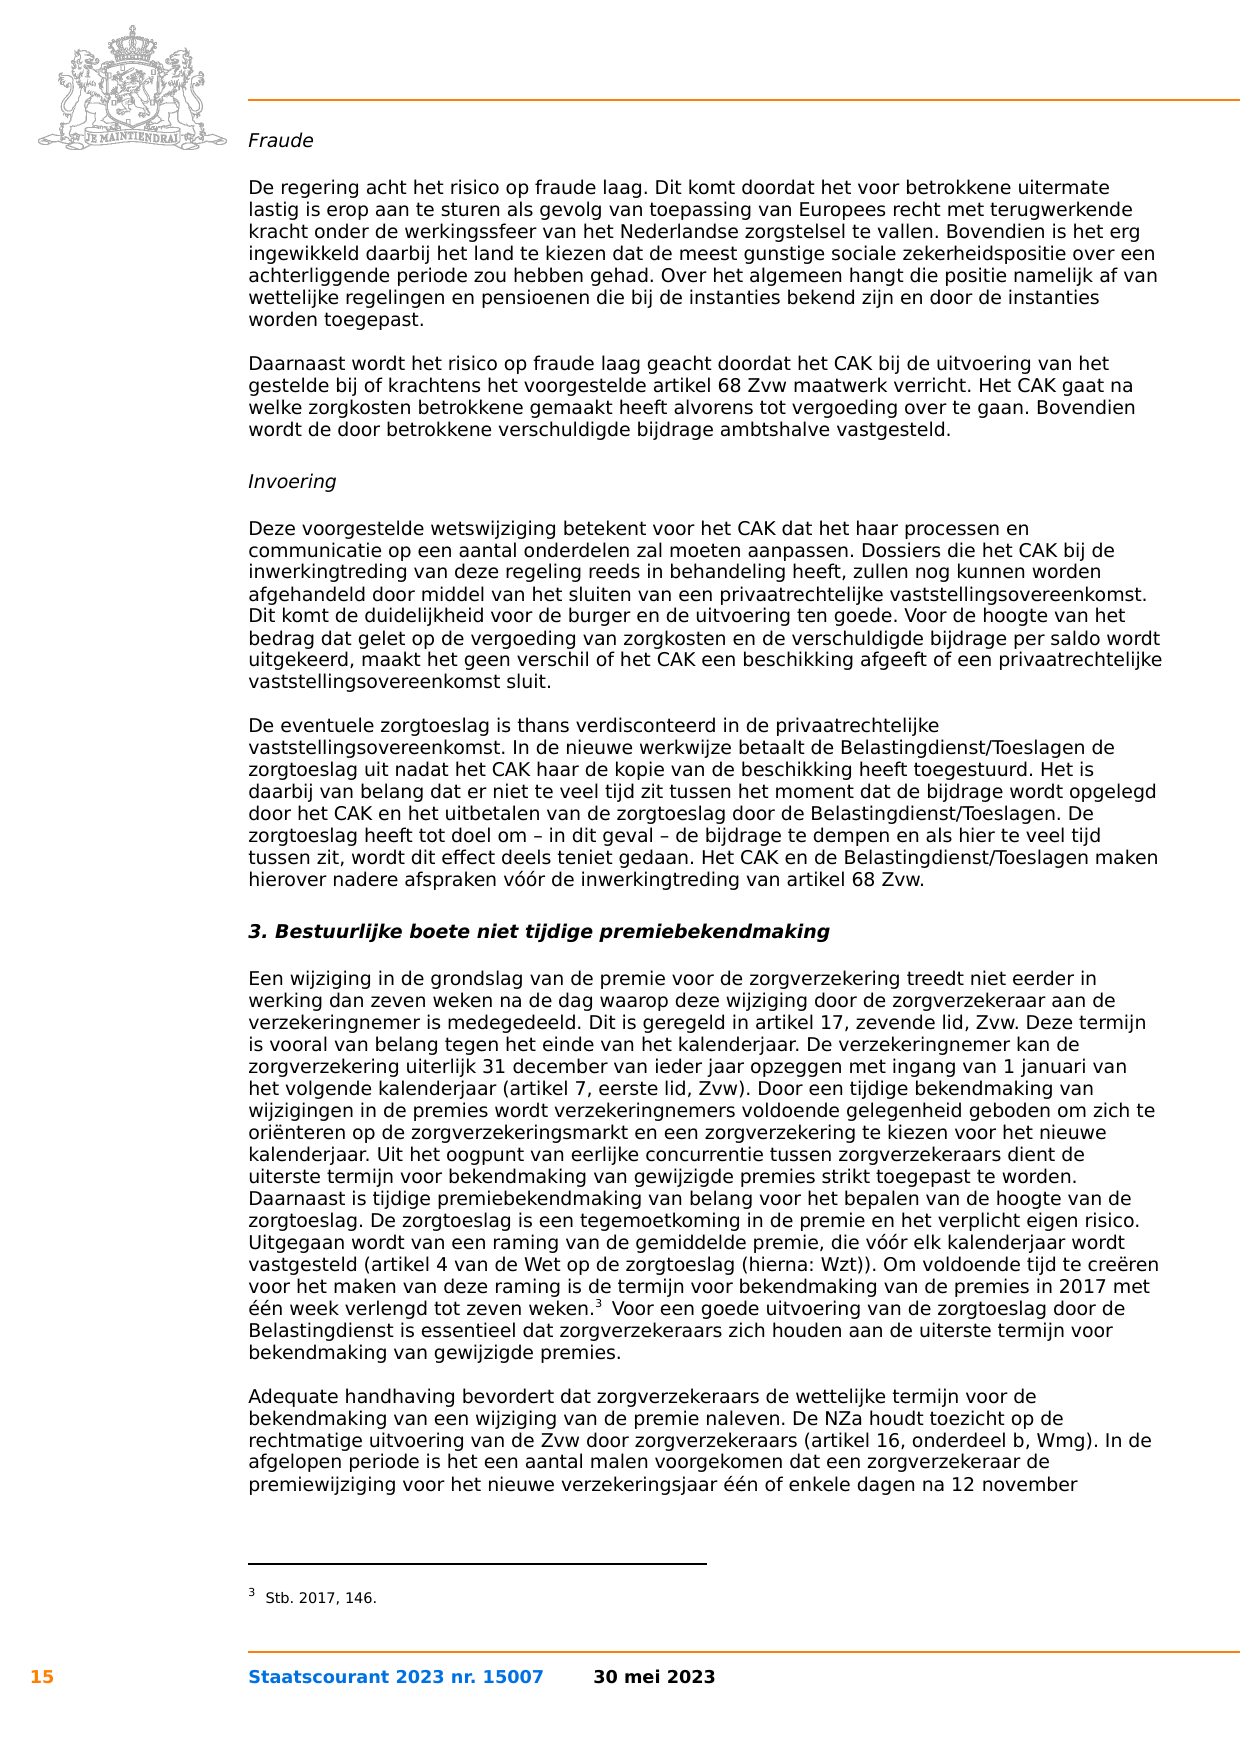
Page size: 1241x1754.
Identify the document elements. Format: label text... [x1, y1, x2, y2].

text De eventuele zorgtoeslag is thans verdisconteerd in de privaatrechtelijke vaststellingsovereenkomst. In de nieuwe werkwijze betaalt de Belastingdienst/Toeslagen de zorgtoeslag uit nadat het CAK haar de kopie van de beschikking heeft toegestuurd. Het is daarbij van belang dat er niet te veel tijd zit tussen het moment dat de bijdrage wordt opgelegd door het CAK en het uitbetalen van de zorgtoeslag door de Belastingdienst/Toeslagen. De zorgtoeslag heeft tot doel om – in dit geval – de bijdrage te dempen en als hier te veel tijd tussen zit, wordt dit effect deels teniet gedaan. Het CAK en de Belastingdienst/Toeslagen maken hierover nadere afspraken vóór de inwerkingtreding van artikel 68 Zvw. [248, 715, 1163, 891]
text De regering acht het risico op fraude laag. Dit komt doordat het voor betrokkene uitermate lastig is erop aan te sturen als gevolg van toepassing van Europees recht met terugwerkende kracht onder de werkingssfeer van het Nederlandse zorgstelsel te vallen. Bovendien is het erg ingewikkeld daarbij het land te kiezen dat de meest gunstige sociale zekerheidspositie over een achterliggende periode zou hebben gehad. Over het algemeen hangt die positie namelijk af van wettelijke regelingen en pensioenen die bij de instanties bekend zijn en door de instanties worden toegepast. [248, 177, 1163, 331]
text Daarnaast wordt het risico op fraude laag geacht doordat het CAK bij de uitvoering van het gestelde bij of krachtens het voorgestelde artikel 68 Zvw maatwerk verricht. Het CAK gaat na welke zorgkosten betrokkene gemaakt heeft alvorens tot vergoeding over te gaan. Bovendien wordt de door betrokkene verschuldigde bijdrage ambtshalve vastgesteld. [248, 353, 1163, 441]
text Daarnaast is tijdige premiebekendmaking van belang voor het bepalen van de hoogte van de zorgtoeslag. De zorgtoeslag is een tegemoetkoming in de premie en het verplicht eigen risico. Uitgegaan wordt van een raming van de gemiddelde premie, die vóór elk kalenderjaar wordt vastgesteld (artikel 4 van de Wet op de zorgtoeslag (hierna: Wzt)). Om voldoende tijd te creëren voor het maken van deze raming is de termijn voor bekendmaking van de premies in 2017 met één week verlengd tot zeven weken. Voor een goede uitvoering van de zorgtoeslag door de Belastingdienst is essentieel dat zorgverzekeraars zich houden aan de uiterste termijn voor bekendmaking van gewijzigde premies. [248, 1188, 1163, 1364]
text Een wijziging in de grondslag van de premie voor de zorgverzekering treedt niet eerder in werking dan zeven weken na de dag waarop deze wijziging door de zorgverzekeraar aan de verzekeringnemer is medegedeeld. Dit is geregeld in artikel 17, zevende lid, Zvw. Deze termijn is vooral van belang tegen het einde van het kalenderjaar. De verzekeringnemer kan de zorgverzekering uiterlijk 31 december van ieder jaar opzeggen met ingang van 1 januari van het volgende kalenderjaar (artikel 7, eerste lid, Zvw). Door een tijdige bekendmaking van wijzigingen in de premies wordt verzekeringnemers voldoende gelegenheid geboden om zich te oriënteren op de zorgverzekeringsmarkt en een zorgverzekering te kiezen voor het nieuwe kalenderjaar. Uit het oogpunt van eerlijke concurrentie tussen zorgverzekeraars dient de uiterste termijn voor bekendmaking van gewijzigde premies strikt toegepast te worden. [248, 968, 1163, 1188]
subtitle Invoering [248, 471, 1163, 492]
subtitle Fraude [248, 130, 1163, 152]
text Adequate handhaving bevordert dat zorgverzekeraars de wettelijke termijn voor de bekendmaking van een wijziging van de premie naleven. De NZa houdt toezicht op de rechtmatige uitvoering van de Zvw door zorgverzekeraars (artikel 16, onderdeel b, Wmg). In de afgelopen periode is het een aantal malen voorgekomen dat een zorgverzekeraar de premiewijziging voor het nieuwe verzekeringsjaar één of enkele dagen na 12 november [248, 1386, 1163, 1495]
subtitle 3. Bestuurlijke boete niet tijdige premiebekendmaking [248, 921, 1163, 943]
text Deze voorgestelde wetswijziging betekent voor het CAK dat het haar processen en communicatie op een aantal onderdelen zal moeten aanpassen. Dossiers die het CAK bij de inwerkingtreding van deze regeling reeds in behandeling heeft, zullen nog kunnen worden afgehandeld door middel van het sluiten van een privaatrechtelijke vaststellingsovereenkomst. Dit komt de duidelijkheid voor de burger en de uitvoering ten goede. Voor de hoogte van het bedrag dat gelet op de vergoeding van zorgkosten en de verschuldigde bijdrage per saldo wordt uitgekeerd, maakt het geen verschil of het CAK een beschikking afgeeft of een privaatrechtelijke vaststellingsovereenkomst sluit. [248, 517, 1163, 693]
picture [38, 25, 227, 150]
text Stb. 2017, 146. [248, 1586, 1163, 1608]
